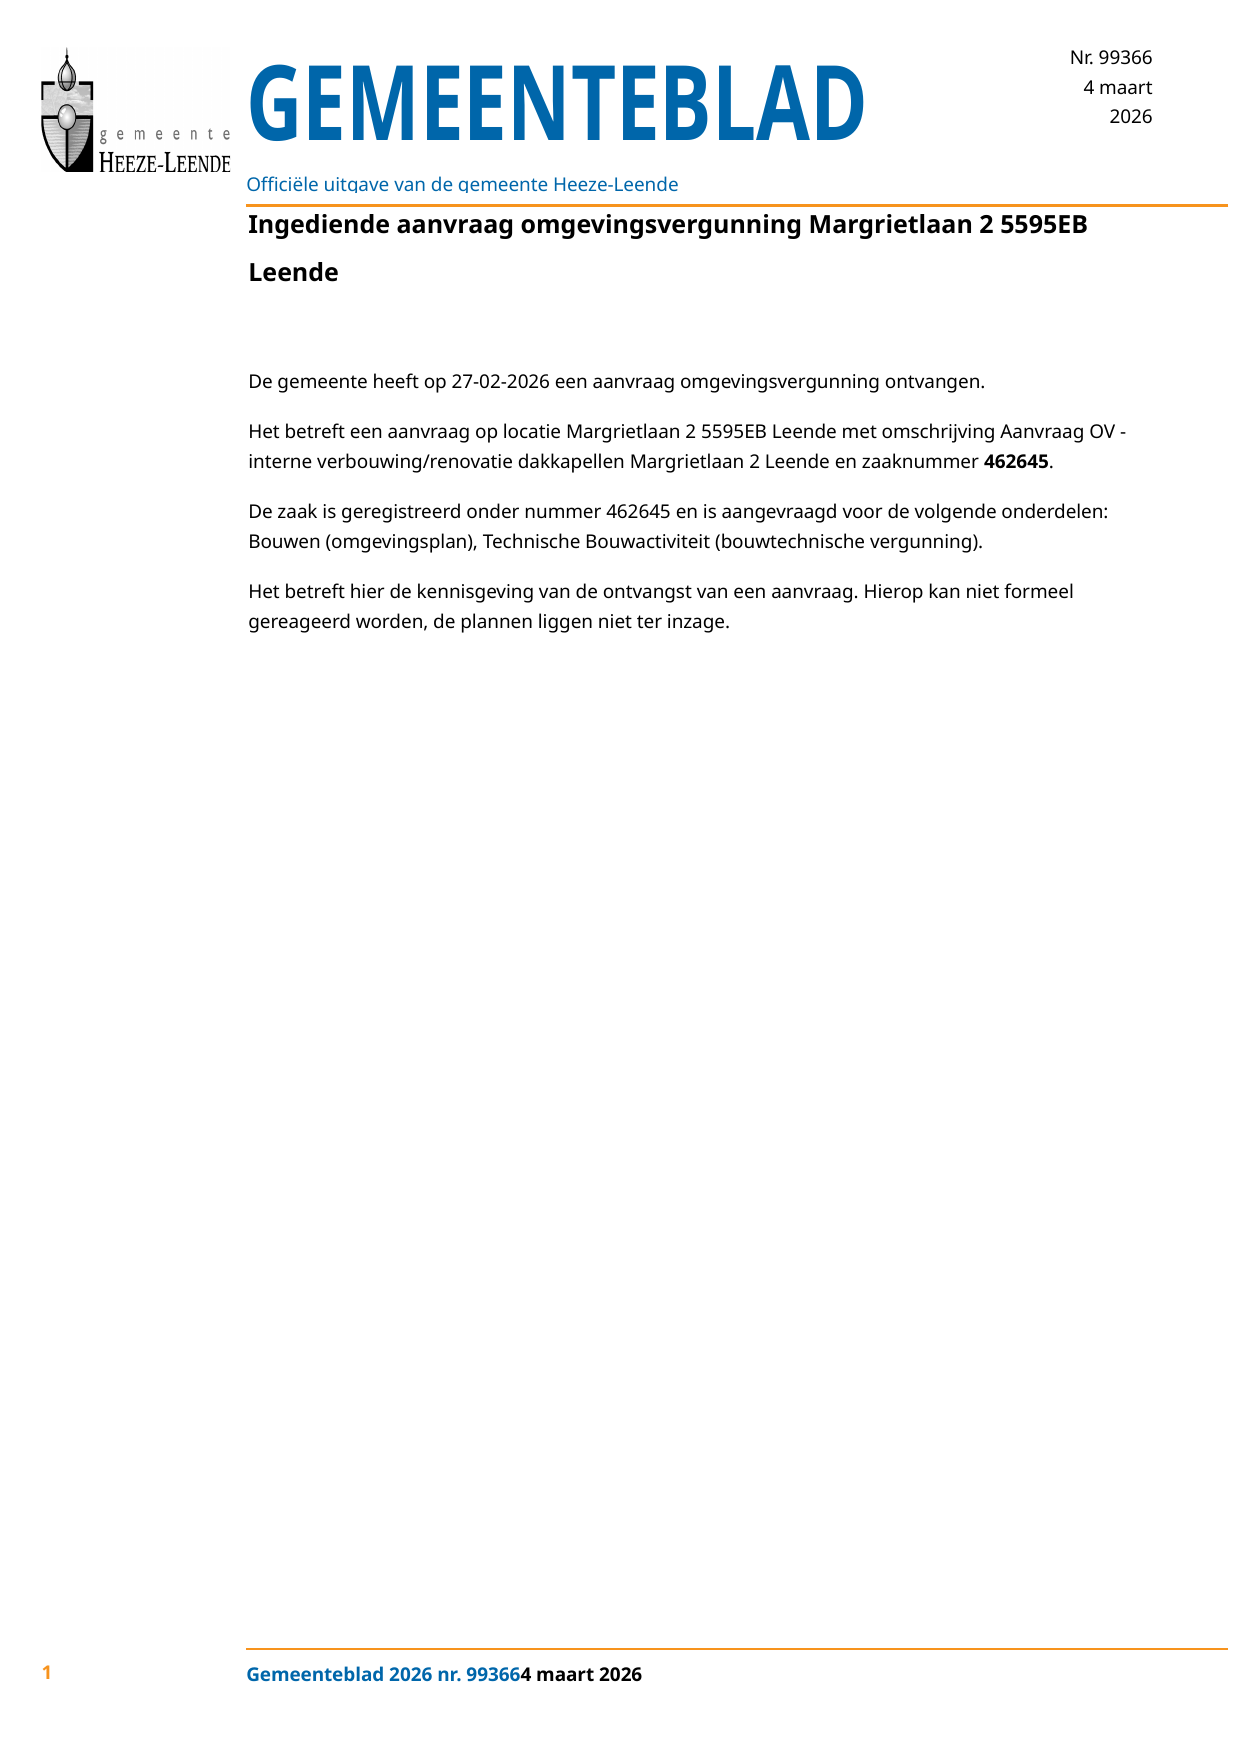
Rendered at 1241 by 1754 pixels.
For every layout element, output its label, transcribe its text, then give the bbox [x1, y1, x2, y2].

text Het betreft hier de kennisgeving van de ontvangst van een aanvraag. Hierop kan niet formeel gereageerd worden, de plannen liggen niet ter inzage. [248, 579, 1152, 634]
picture [41, 47, 231, 172]
text Het betreft een aanvraag op locatie Margrietlaan 2 5595EB Leende met omschrijving Aanvraag OV - interne verbouwing/renovatie dakkapellen Margrietlaan 2 Leende en zaaknummer 462645. [248, 419, 1152, 474]
text De zaak is geregistreerd onder nummer 462645 en is aangevraagd voor de volgende onderdelen: Bouwen (omgevingsplan), Technische Bouwactiviteit (bouwtechnische vergunning). [248, 499, 1152, 554]
text De gemeente heeft op 27-02-2026 een aanvraag omgevingsvergunning ontvangen. [248, 368, 1152, 394]
text Ingediende aanvraag omgevingsvergunning Margrietlaan 2 5595EB Leende [248, 207, 1152, 288]
